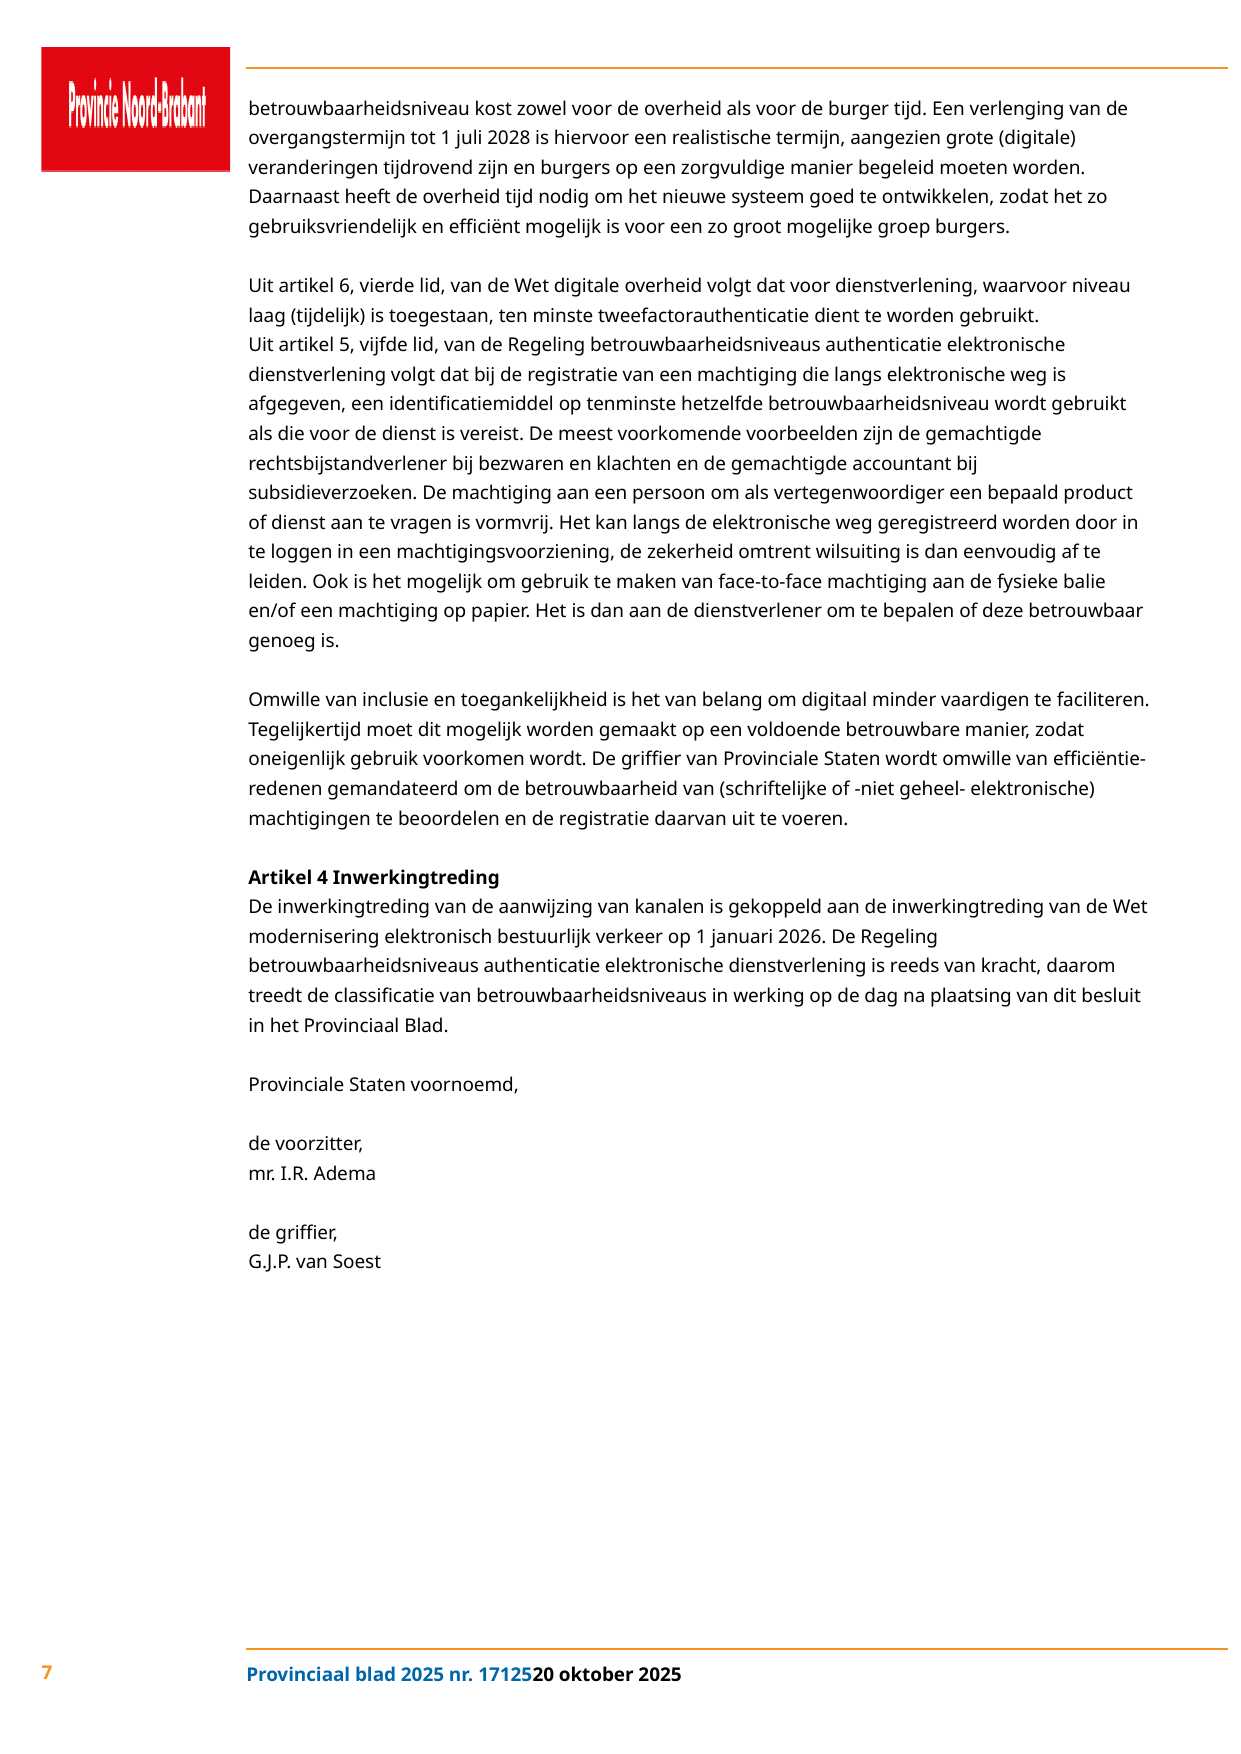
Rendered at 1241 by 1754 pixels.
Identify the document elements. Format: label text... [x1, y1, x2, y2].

text Uit artikel 6, vierde lid, van de Wet digitale overheid volgt dat voor dienstverlening, waarvoor niveau laag (tijdelijk) is toegestaan, ten minste tweefactorauthenticatie dient te worden gebruikt. [248, 272, 1152, 328]
text de voorzitter, [248, 1130, 1152, 1156]
text Omwille van inclusie en toegankelijkheid is het van belang om digitaal minder vaardigen te faciliteren. Tegelijkertijd moet dit mogelijk worden gemaakt op een voldoende betrouwbare manier, zodat oneigenlijk gebruik voorkomen wordt. De griffier van Provinciale Staten wordt omwille van efficiëntie-redenen gemandateerd om de betrouwbaarheid van (schriftelijke of -niet geheel- elektronische) machtigingen te beoordelen en de registratie daarvan uit te voeren. [248, 686, 1152, 831]
text mr. I.R. Adema [248, 1160, 1152, 1186]
text Provinciale Staten voornoemd, [248, 1071, 1152, 1097]
text Artikel 4 Inwerkingtreding [248, 864, 1152, 890]
picture [41, 47, 231, 172]
text De inwerkingtreding van de aanwijzing van kanalen is gekoppeld aan de inwerkingtreding van de Wet modernisering elektronisch bestuurlijk verkeer op 1 januari 2026. De Regeling betrouwbaarheidsniveaus authenticatie elektronische dienstverlening is reeds van kracht, daarom treedt de classificatie van betrouwbaarheidsniveaus in werking op de dag na plaatsing van dit besluit in het Provinciaal Blad. [248, 893, 1152, 1038]
text betrouwbaarheidsniveau kost zowel voor de overheid als voor de burger tijd. Een verlenging van de overgangstermijn tot 1 juli 2028 is hiervoor een realistische termijn, aangezien grote (digitale) veranderingen tijdrovend zijn en burgers op een zorgvuldige manier begeleid moeten worden. Daarnaast heeft de overheid tijd nodig om het nieuwe systeem goed te ontwikkelen, zodat het zo gebruiksvriendelijk en efficiënt mogelijk is voor een zo groot mogelijke groep burgers. [248, 95, 1152, 239]
text G.J.P. van Soest [248, 1248, 1152, 1274]
text Uit artikel 5, vijfde lid, van de Regeling betrouwbaarheidsniveaus authenticatie elektronische dienstverlening volgt dat bij de registratie van een machtiging die langs elektronische weg is afgegeven, een identificatiemiddel op tenminste hetzelfde betrouwbaarheidsniveau wordt gebruikt als die voor de dienst is vereist. De meest voorkomende voorbeelden zijn de gemachtigde rechtsbijstandverlener bij bezwaren en klachten en de gemachtigde accountant bij subsidieverzoeken. De machtiging aan een persoon om als vertegenwoordiger een bepaald product of dienst aan te vragen is vormvrij. Het kan langs de elektronische weg geregistreerd worden door in te loggen in een machtigingsvoorziening, de zekerheid omtrent wilsuiting is dan eenvoudig af te leiden. Ook is het mogelijk om gebruik te maken van face-to-face machtiging aan de fysieke balie en/of een machtiging op papier. Het is dan aan de dienstverlener om te bepalen of deze betrouwbaar genoeg is. [248, 331, 1152, 653]
text de griffier, [248, 1219, 1152, 1245]
